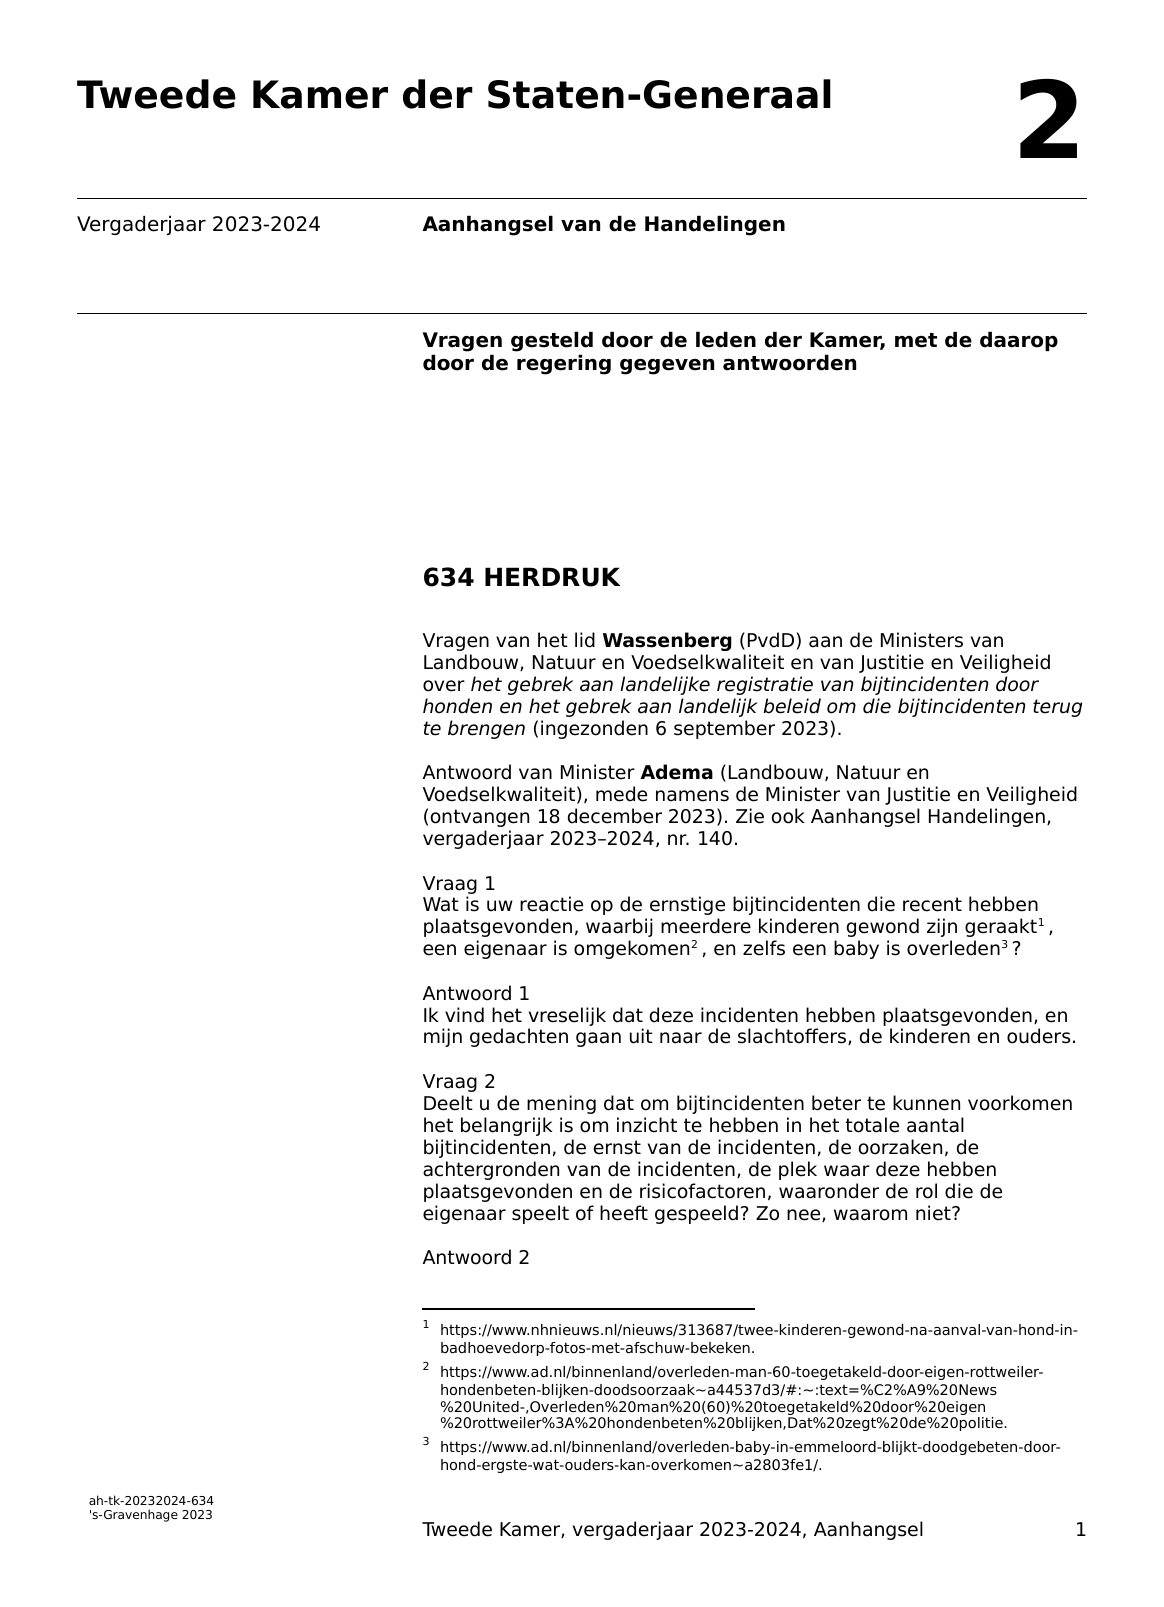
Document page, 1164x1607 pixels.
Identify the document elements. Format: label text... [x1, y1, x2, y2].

table_cell Aanhangsel van de Handelingen [422, 199, 1087, 313]
text Antwoord van Minister Adema (Landbouw, Natuur en Voedselkwaliteit), mede namens de Minister van Justitie en Veiligheid (ontvangen 18 december 2023). Zie ook Aanhangsel Handelingen, vergaderjaar 2023–2024, nr. 140. [422, 762, 1087, 850]
table_header 2 [886, 59, 1087, 198]
text ah-tk-20232024-634 [88, 1494, 323, 1508]
table_cell Vergaderjaar 2023-2024 [77, 199, 422, 313]
text https://www.nhnieuws.nl/nieuws/313687/twee-kinderen-gewond-na-aanval-van-hond-in-badhoevedorp-fotos-met-afschuw-bekeken. [422, 1318, 1087, 1357]
text Vraag 1 [422, 872, 1087, 894]
table_cell Vragen gesteld door de leden der Kamer, met de daarop door de regering gegeven antwoorden [422, 314, 1087, 375]
text Vraag 2 [422, 1071, 1087, 1093]
text Wat is uw reactie op de ernstige bijtincidenten die recent hebben plaatsgevonden, waarbij meerdere kinderen gewond zijn geraakt, een eigenaar is omgekomen, en zelfs een baby is overleden? [422, 894, 1087, 960]
text Antwoord 2 [422, 1247, 1087, 1269]
table_header Tweede Kamer der Staten-Generaal [77, 59, 886, 198]
text 's-Gravenhage 2023 [88, 1508, 323, 1522]
text https://www.ad.nl/binnenland/overleden-man-60-toegetakeld-door-eigen-rottweiler-hondenbeten-blijken-doodsoorzaak~a44537d3/#:~:text=%C2%A9%20News%20United-,Overleden%20man%20(60)%20toegetakeld%20door%20eigen%20rottweiler%3A%20hondenbeten%20blijken,Dat%20zegt%20de%20politie. [422, 1360, 1087, 1432]
text Deelt u de mening dat om bijtincidenten beter te kunnen voorkomen het belangrijk is om inzicht te hebben in het totale aantal bijtincidenten, de ernst van de incidenten, de oorzaken, de achtergronden van de incidenten, de plek waar deze hebben plaatsgevonden en de risicofactoren, waaronder de rol die de eigenaar speelt of heeft gespeeld? Zo nee, waarom niet? [422, 1093, 1087, 1224]
text Antwoord 1 [422, 982, 1087, 1004]
text Ik vind het vreselijk dat deze incidenten hebben plaatsgevonden, en mijn gedachten gaan uit naar de slachtoffers, de kinderen en ouders. [422, 1004, 1087, 1048]
table_cell [77, 314, 422, 375]
text Vragen van het lid Wassenberg (PvdD) aan de Ministers van Landbouw, Natuur en Voedselkwaliteit en van Justitie en Veiligheid over het gebrek aan landelijke registratie van bijtincidenten door honden en het gebrek aan landelijk beleid om die bijtincidenten terug te brengen (ingezonden 6 september 2023). [422, 630, 1087, 740]
text 634 HERDRUK [422, 563, 1087, 592]
text https://www.ad.nl/binnenland/overleden-baby-in-emmeloord-blijkt-doodgebeten-door-hond-ergste-wat-ouders-kan-overkomen~a2803fe1/. [422, 1435, 1087, 1474]
